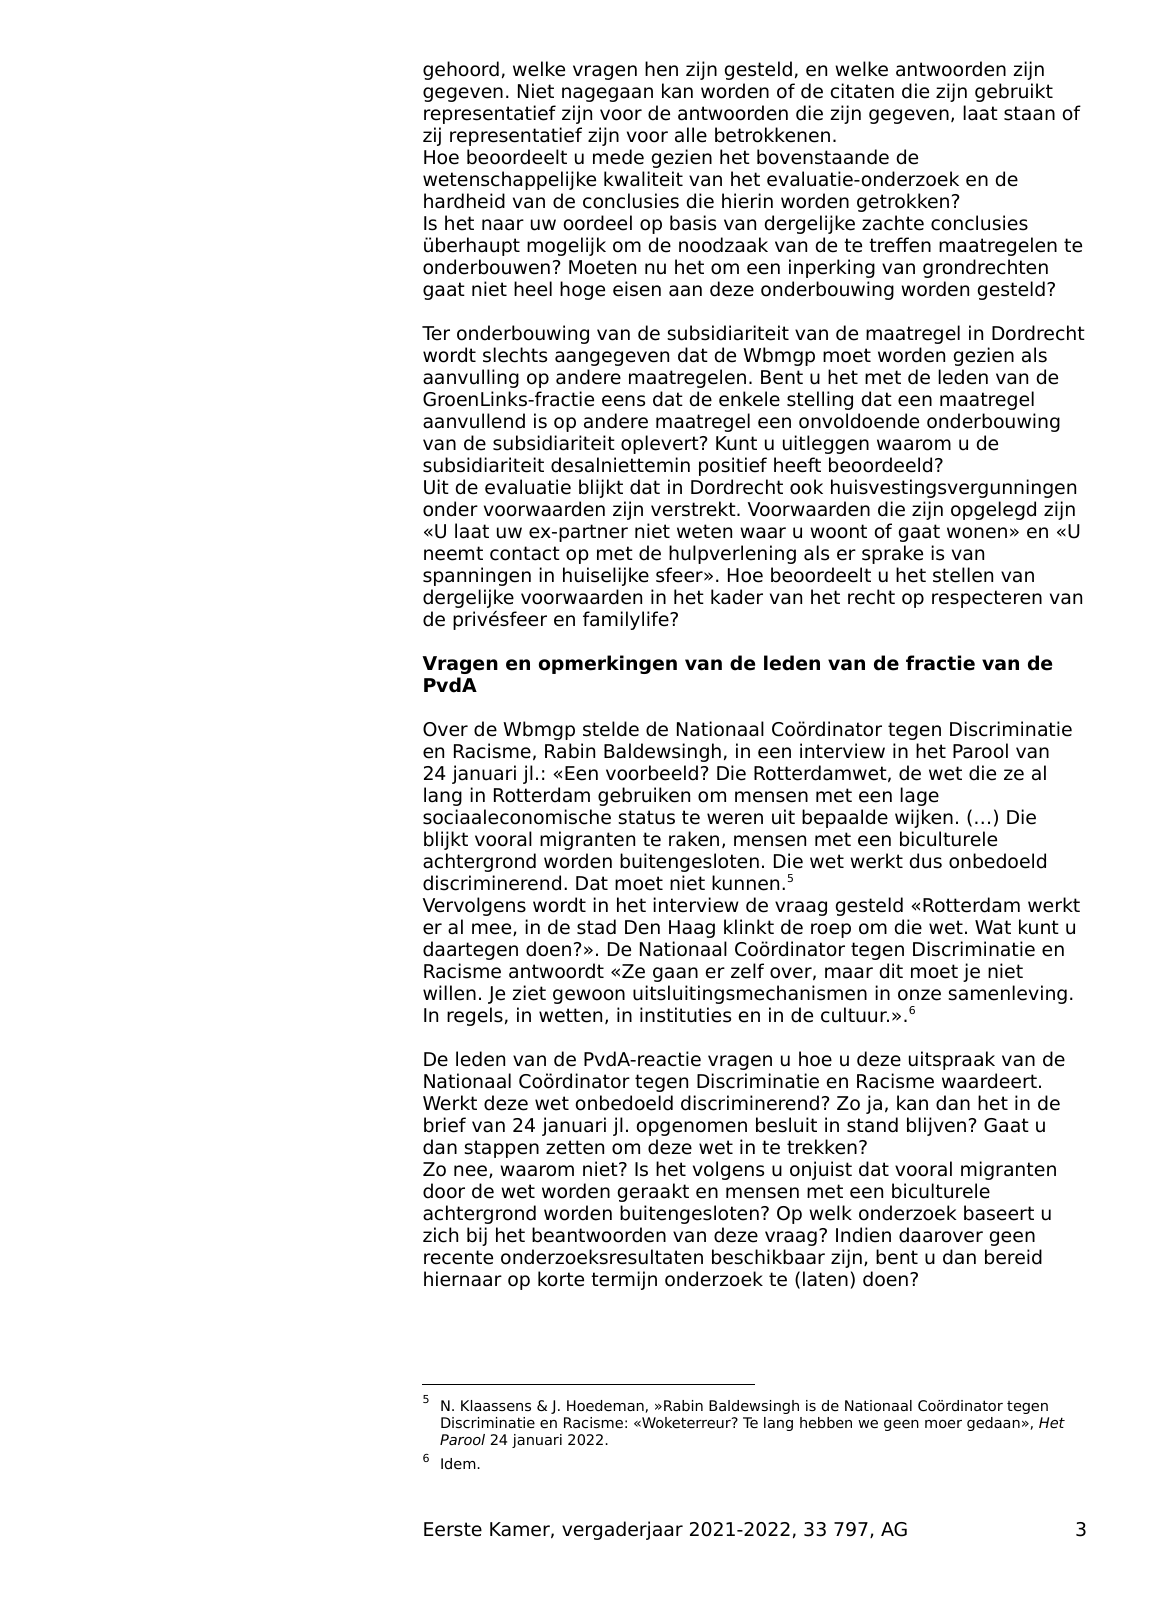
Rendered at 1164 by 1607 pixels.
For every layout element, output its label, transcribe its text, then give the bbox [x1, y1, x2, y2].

text N. Klaassens & J. Hoedeman, »Rabin Baldewsingh is de Nationaal Coördinator tegen Discriminatie en Racisme: «Woketerreur? Te lang hebben we geen moer gedaan», Het Parool 24 januari 2022. [422, 1393, 1087, 1449]
text gehoord, welke vragen hen zijn gesteld, en welke antwoorden zijn gegeven. Niet nagegaan kan worden of de citaten die zijn gebruikt representatief zijn voor de antwoorden die zijn gegeven, laat staan of zij representatief zijn voor alle betrokkenen. [422, 59, 1087, 147]
subtitle Vragen en opmerkingen van de leden van de fractie van de PvdA [422, 653, 1087, 697]
text Zo nee, waarom niet? Is het volgens u onjuist dat vooral migranten door de wet worden geraakt en mensen met een biculturele achtergrond worden buitengesloten? Op welk onderzoek baseert u zich bij het beantwoorden van deze vraag? Indien daarover geen recente onderzoeksresultaten beschikbaar zijn, bent u dan bereid hiernaar op korte termijn onderzoek te (laten) doen? [422, 1159, 1087, 1291]
text Vervolgens wordt in het interview de vraag gesteld «Rotterdam werkt er al mee, in de stad Den Haag klinkt de roep om die wet. Wat kunt u daartegen doen?». De Nationaal Coördinator tegen Discriminatie en Racisme antwoordt «Ze gaan er zelf over, maar dit moet je niet willen. Je ziet gewoon uitsluitingsmechanismen in onze samenleving. In regels, in wetten, in instituties en in de cultuur.». [422, 895, 1087, 1027]
text Over de Wbmgp stelde de Nationaal Coördinator tegen Discriminatie en Racisme, Rabin Baldewsingh, in een interview in het Parool van 24 januari jl.: «Een voorbeeld? Die Rotterdamwet, de wet die ze al lang in Rotterdam gebruiken om mensen met een lage sociaaleconomische status te weren uit bepaalde wijken. (…) Die blijkt vooral migranten te raken, mensen met een biculturele achtergrond worden buitengesloten. Die wet werkt dus onbedoeld discriminerend. Dat moet niet kunnen. [422, 719, 1087, 895]
text Ter onderbouwing van de subsidiariteit van de maatregel in Dordrecht wordt slechts aangegeven dat de Wbmgp moet worden gezien als aanvulling op andere maatregelen. Bent u het met de leden van de GroenLinks-fractie eens dat de enkele stelling dat een maatregel aanvullend is op andere maatregel een onvoldoende onderbouwing van de subsidiariteit oplevert? Kunt u uitleggen waarom u de subsidiariteit desalniettemin positief heeft beoordeeld? [422, 323, 1087, 477]
text De leden van de PvdA-reactie vragen u hoe u deze uitspraak van de Nationaal Coördinator tegen Discriminatie en Racisme waardeert. Werkt deze wet onbedoeld discriminerend? Zo ja, kan dan het in de brief van 24 januari jl. opgenomen besluit in stand blijven? Gaat u dan stappen zetten om deze wet in te trekken? [422, 1049, 1087, 1159]
text Uit de evaluatie blijkt dat in Dordrecht ook huisvestingsvergunningen onder voorwaarden zijn verstrekt. Voorwaarden die zijn opgelegd zijn «U laat uw ex-partner niet weten waar u woont of gaat wonen» en «U neemt contact op met de hulpverlening als er sprake is van spanningen in huiselijke sfeer». Hoe beoordeelt u het stellen van dergelijke voorwaarden in het kader van het recht op respecteren van de privésfeer en familylife? [422, 477, 1087, 631]
text Idem. [422, 1452, 1087, 1474]
text Hoe beoordeelt u mede gezien het bovenstaande de wetenschappelijke kwaliteit van het evaluatie-onderzoek en de hardheid van de conclusies die hierin worden getrokken? [422, 147, 1087, 213]
text Is het naar uw oordeel op basis van dergelijke zachte conclusies überhaupt mogelijk om de noodzaak van de te treffen maatregelen te onderbouwen? Moeten nu het om een inperking van grondrechten gaat niet heel hoge eisen aan deze onderbouwing worden gesteld? [422, 213, 1087, 301]
